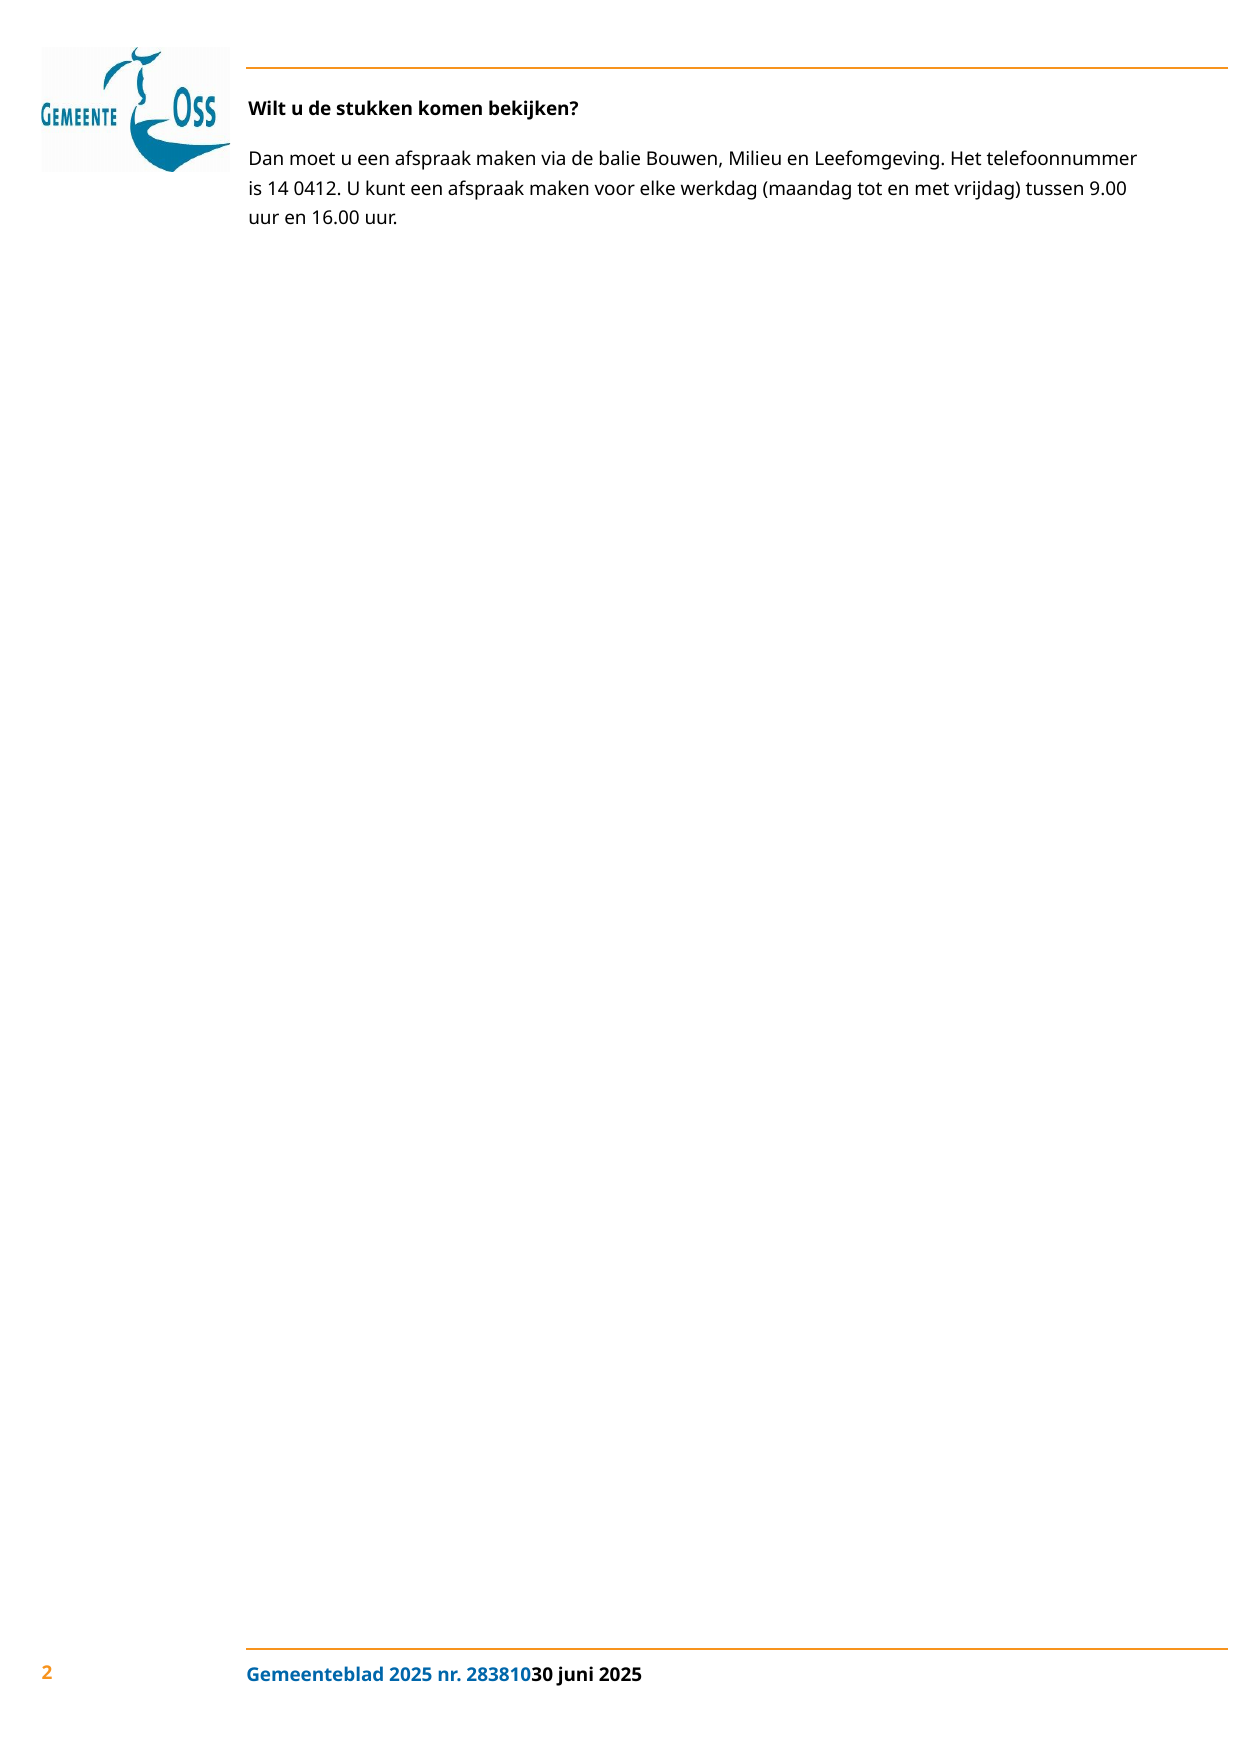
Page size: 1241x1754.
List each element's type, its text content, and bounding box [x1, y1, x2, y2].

text Dan moet u een afspraak maken via de balie Bouwen, Milieu en Leefomgeving. Het telefoonnummer is 14 0412. U kunt een afspraak maken voor elke werkdag (maandag tot en met vrijdag) tussen 9.00 uur en 16.00 uur. [248, 145, 1152, 230]
picture [41, 47, 231, 172]
text Wilt u de stukken komen bekijken? [248, 95, 1152, 121]
